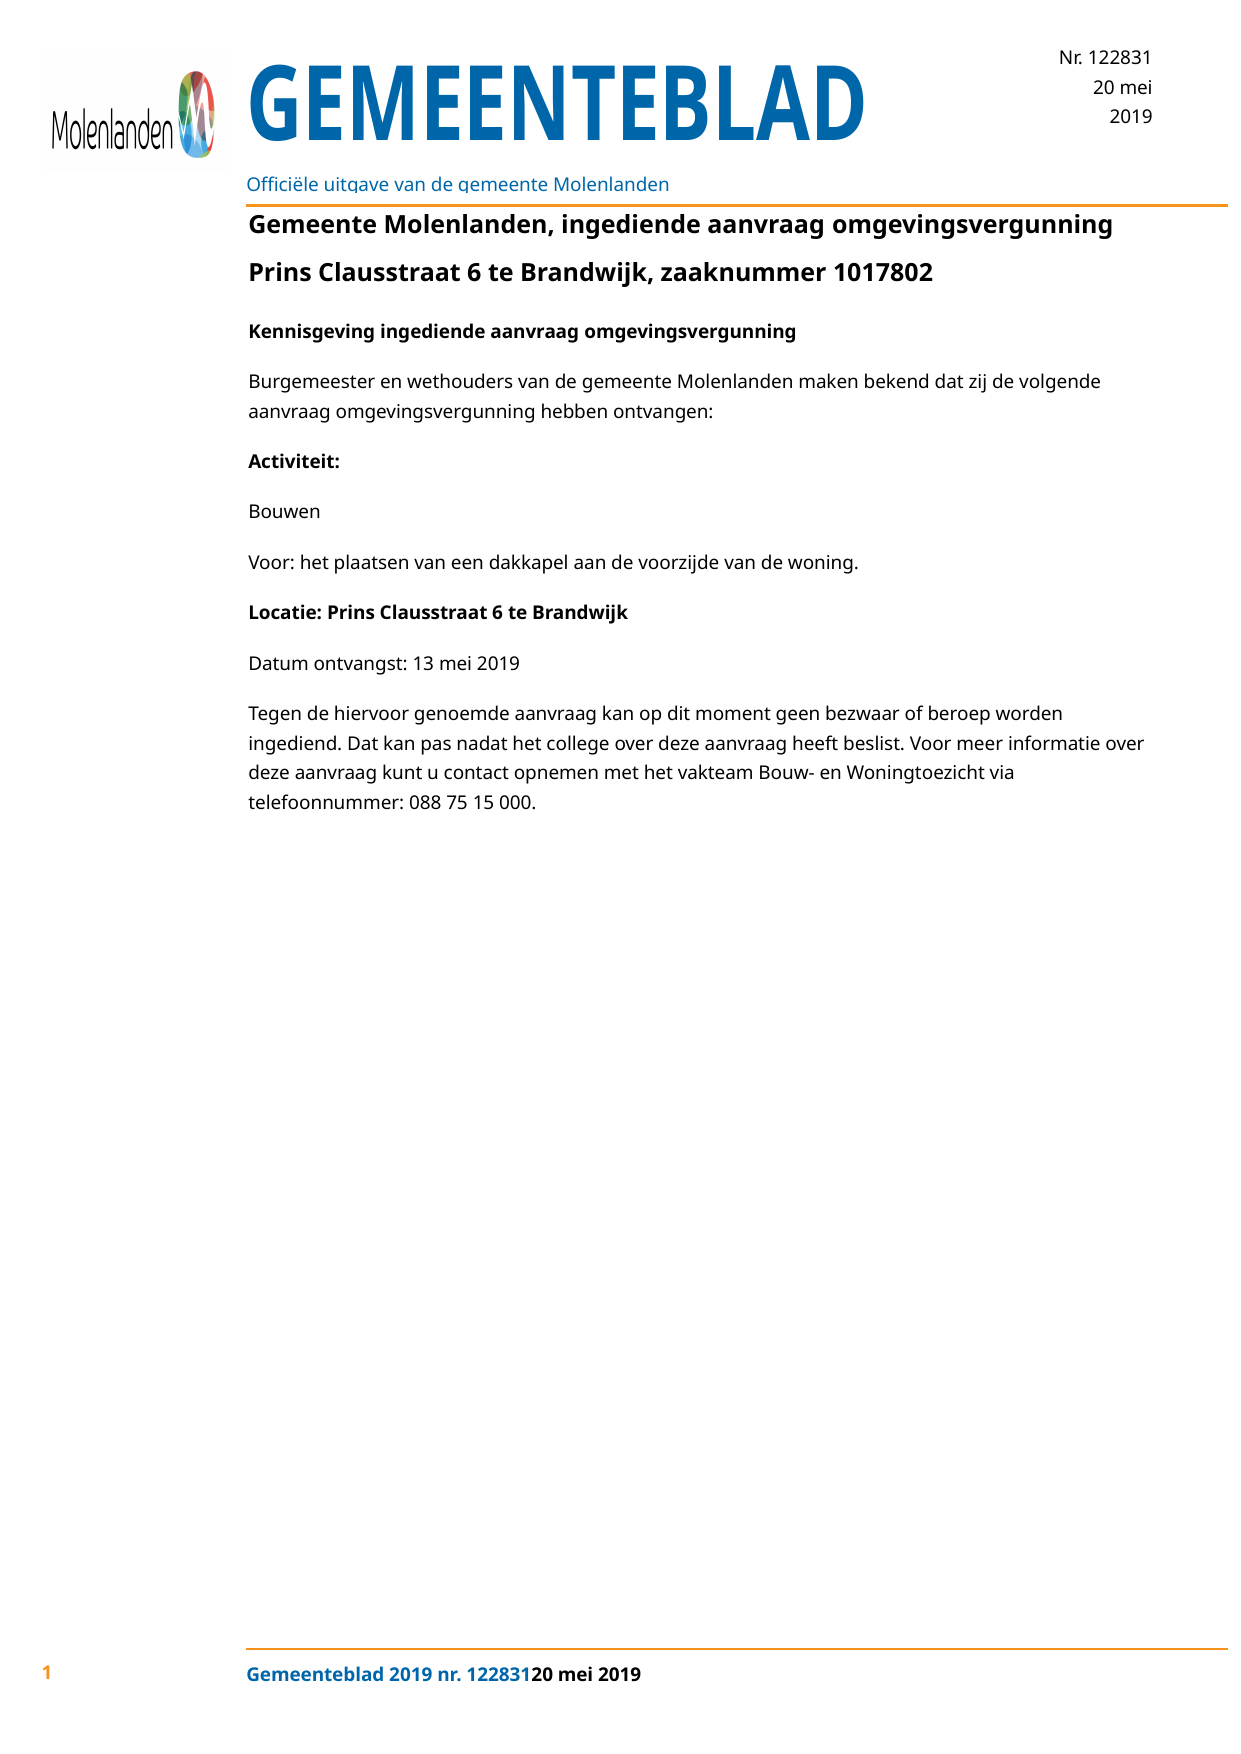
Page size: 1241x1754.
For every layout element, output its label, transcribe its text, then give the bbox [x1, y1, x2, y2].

text Datum ontvangst: 13 mei 2019 [248, 650, 1152, 676]
text Kennisgeving ingediende aanvraag omgevingsvergunning [248, 318, 1152, 344]
text Activiteit: [248, 448, 1152, 474]
text Gemeente Molenlanden, ingediende aanvraag omgevingsvergunning Prins Clausstraat 6 te Brandwijk, zaaknummer 1017802 [248, 207, 1152, 288]
text Locatie: Prins Clausstraat 6 te Brandwijk [248, 599, 1152, 625]
text Voor: het plaatsen van een dakkapel aan de voorzijde van de woning. [248, 549, 1152, 575]
picture [41, 47, 231, 172]
text Tegen de hiervoor genoemde aanvraag kan op dit moment geen bezwaar of beroep worden ingediend. Dat kan pas nadat het college over deze aanvraag heeft beslist. Voor meer informatie over deze aanvraag kunt u contact opnemen met het vakteam Bouw- en Woningtoezicht via telefoonnummer: 088 75 15 000. [248, 700, 1152, 815]
text Bouwen [248, 499, 1152, 524]
text Burgemeester en wethouders van de gemeente Molenlanden maken bekend dat zij de volgende aanvraag omgevingsvergunning hebben ontvangen: [248, 368, 1152, 424]
